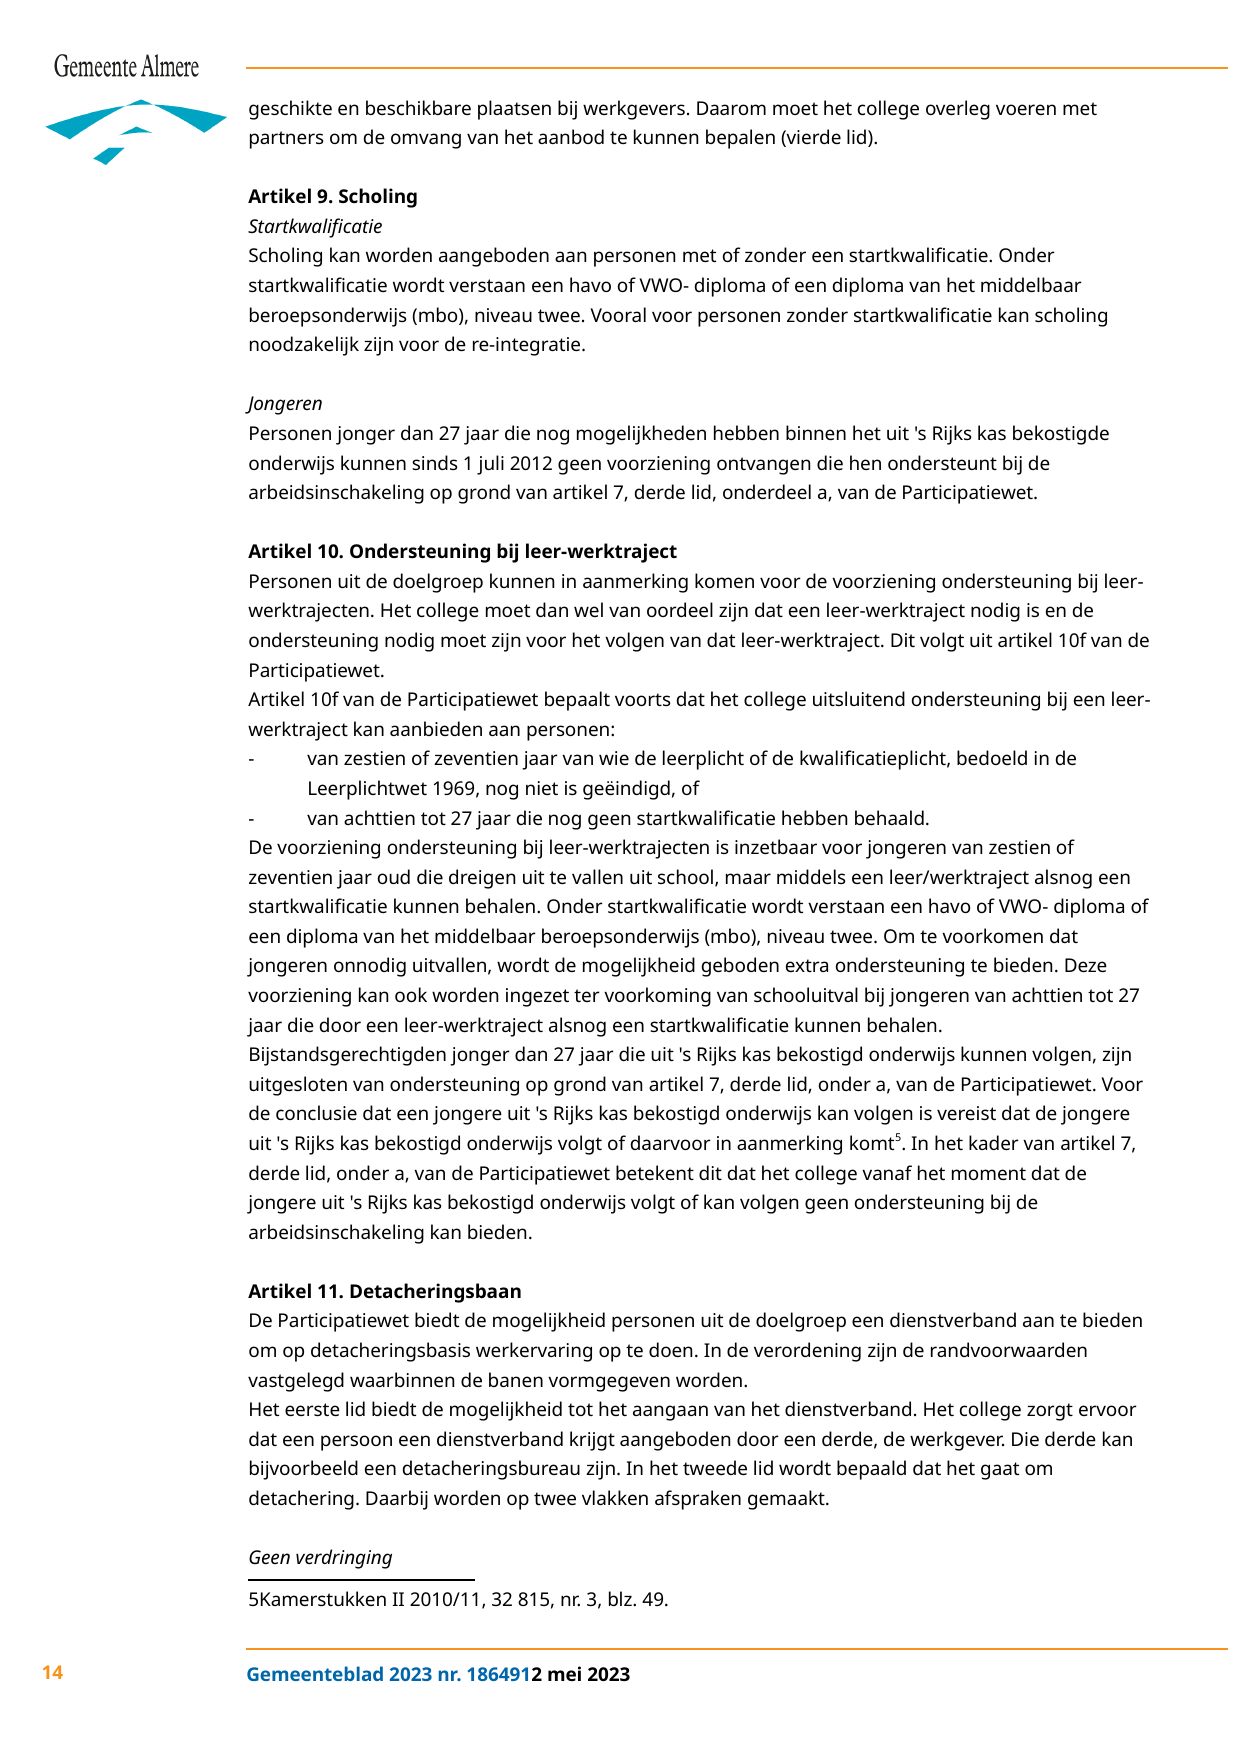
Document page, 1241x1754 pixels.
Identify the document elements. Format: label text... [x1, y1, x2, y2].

text De Participatiewet biedt de mogelijkheid personen uit de doelgroep een dienstverband aan te bieden om op detacheringsbasis werkervaring op te doen. In de verordening zijn de randvoorwaarden vastgelegd waarbinnen de banen vormgegeven worden. [248, 1308, 1152, 1393]
list van achttien tot 27 jaar die nog geen startkwalificatie hebben behaald. [248, 805, 1152, 831]
text Jongeren [248, 391, 1152, 416]
text Bijstandsgerechtigden jonger dan 27 jaar die uit 's Rijks kas bekostigd onderwijs kunnen volgen, zijn uitgesloten van ondersteuning op grond van artikel 7, derde lid, onder a, van de Participatiewet. Voor de conclusie dat een jongere uit 's Rijks kas bekostigd onderwijs kan volgen is vereist dat de jongere uit 's Rijks kas bekostigd onderwijs volgt of daarvoor in aanmerking komt. In het kader van artikel 7, derde lid, onder a, van de Participatiewet betekent dit dat het college vanaf het moment dat de jongere uit 's Rijks kas bekostigd onderwijs volgt of kan volgen geen ondersteuning bij de arbeidsinschakeling kan bieden. [248, 1041, 1152, 1245]
text Kamerstukken II 2010/11, 32 815, nr. 3, blz. 49. [248, 1586, 1152, 1612]
text De voorziening ondersteuning bij leer-werktrajecten is inzetbaar voor jongeren van zestien of zeventien jaar oud die dreigen uit te vallen uit school, maar middels een leer/werktraject alsnog een startkwalificatie kunnen behalen. Onder startkwalificatie wordt verstaan een havo of VWO- diploma of een diploma van het middelbaar beroepsonderwijs (mbo), niveau twee. Om te voorkomen dat jongeren onnodig uitvallen, wordt de mogelijkheid geboden extra ondersteuning te bieden. Deze voorziening kan ook worden ingezet ter voorkoming van schooluitval bij jongeren van achttien tot 27 jaar die door een leer-werktraject alsnog een startkwalificatie kunnen behalen. [248, 834, 1152, 1038]
text Artikel 10f van de Participatiewet bepaalt voorts dat het college uitsluitend ondersteuning bij een leer-werktraject kan aanbieden aan personen: [248, 686, 1152, 742]
text geschikte en beschikbare plaatsen bij werkgevers. Daarom moet het college overleg voeren met partners om de omvang van het aanbod te kunnen bepalen (vierde lid). [248, 95, 1152, 150]
text Geen verdringing [248, 1544, 1152, 1570]
text Het eerste lid biedt de mogelijkheid tot het aangaan van het dienstverband. Het college zorgt ervoor dat een persoon een dienstverband krijgt aangeboden door een derde, de werkgever. Die derde kan bijvoorbeeld een detacheringsbureau zijn. In het tweede lid wordt bepaald dat het gaat om detachering. Daarbij worden op twee vlakken afspraken gemaakt. [248, 1396, 1152, 1511]
list van zestien of zeventien jaar van wie de leerplicht of de kwalificatieplicht, bedoeld in de Leerplichtwet 1969, nog niet is geëindigd, of [248, 746, 1152, 801]
text Scholing kan worden aangeboden aan personen met of zonder een startkwalificatie. Onder startkwalificatie wordt verstaan een havo of VWO- diploma of een diploma van het middelbaar beroepsonderwijs (mbo), niveau twee. Vooral voor personen zonder startkwalificatie kan scholing noodzakelijk zijn voor de re-integratie. [248, 243, 1152, 357]
text Personen uit de doelgroep kunnen in aanmerking komen voor de voorziening ondersteuning bij leer-werktrajecten. Het college moet dan wel van oordeel zijn dat een leer-werktraject nodig is en de ondersteuning nodig moet zijn voor het volgen van dat leer-werktraject. Dit volgt uit artikel 10f van de Participatiewet. [248, 568, 1152, 683]
picture [41, 47, 231, 172]
text Artikel 9. Scholing [248, 183, 1152, 209]
text Artikel 10. Ondersteuning bij leer-werktraject [248, 538, 1152, 564]
text Artikel 11. Detacheringsbaan [248, 1278, 1152, 1304]
text Startkwalificatie [248, 213, 1152, 239]
text Personen jonger dan 27 jaar die nog mogelijkheden hebben binnen het uit 's Rijks kas bekostigde onderwijs kunnen sinds 1 juli 2012 geen voorziening ontvangen die hen ondersteunt bij de arbeidsinschakeling op grond van artikel 7, derde lid, onderdeel a, van de Participatiewet. [248, 420, 1152, 505]
